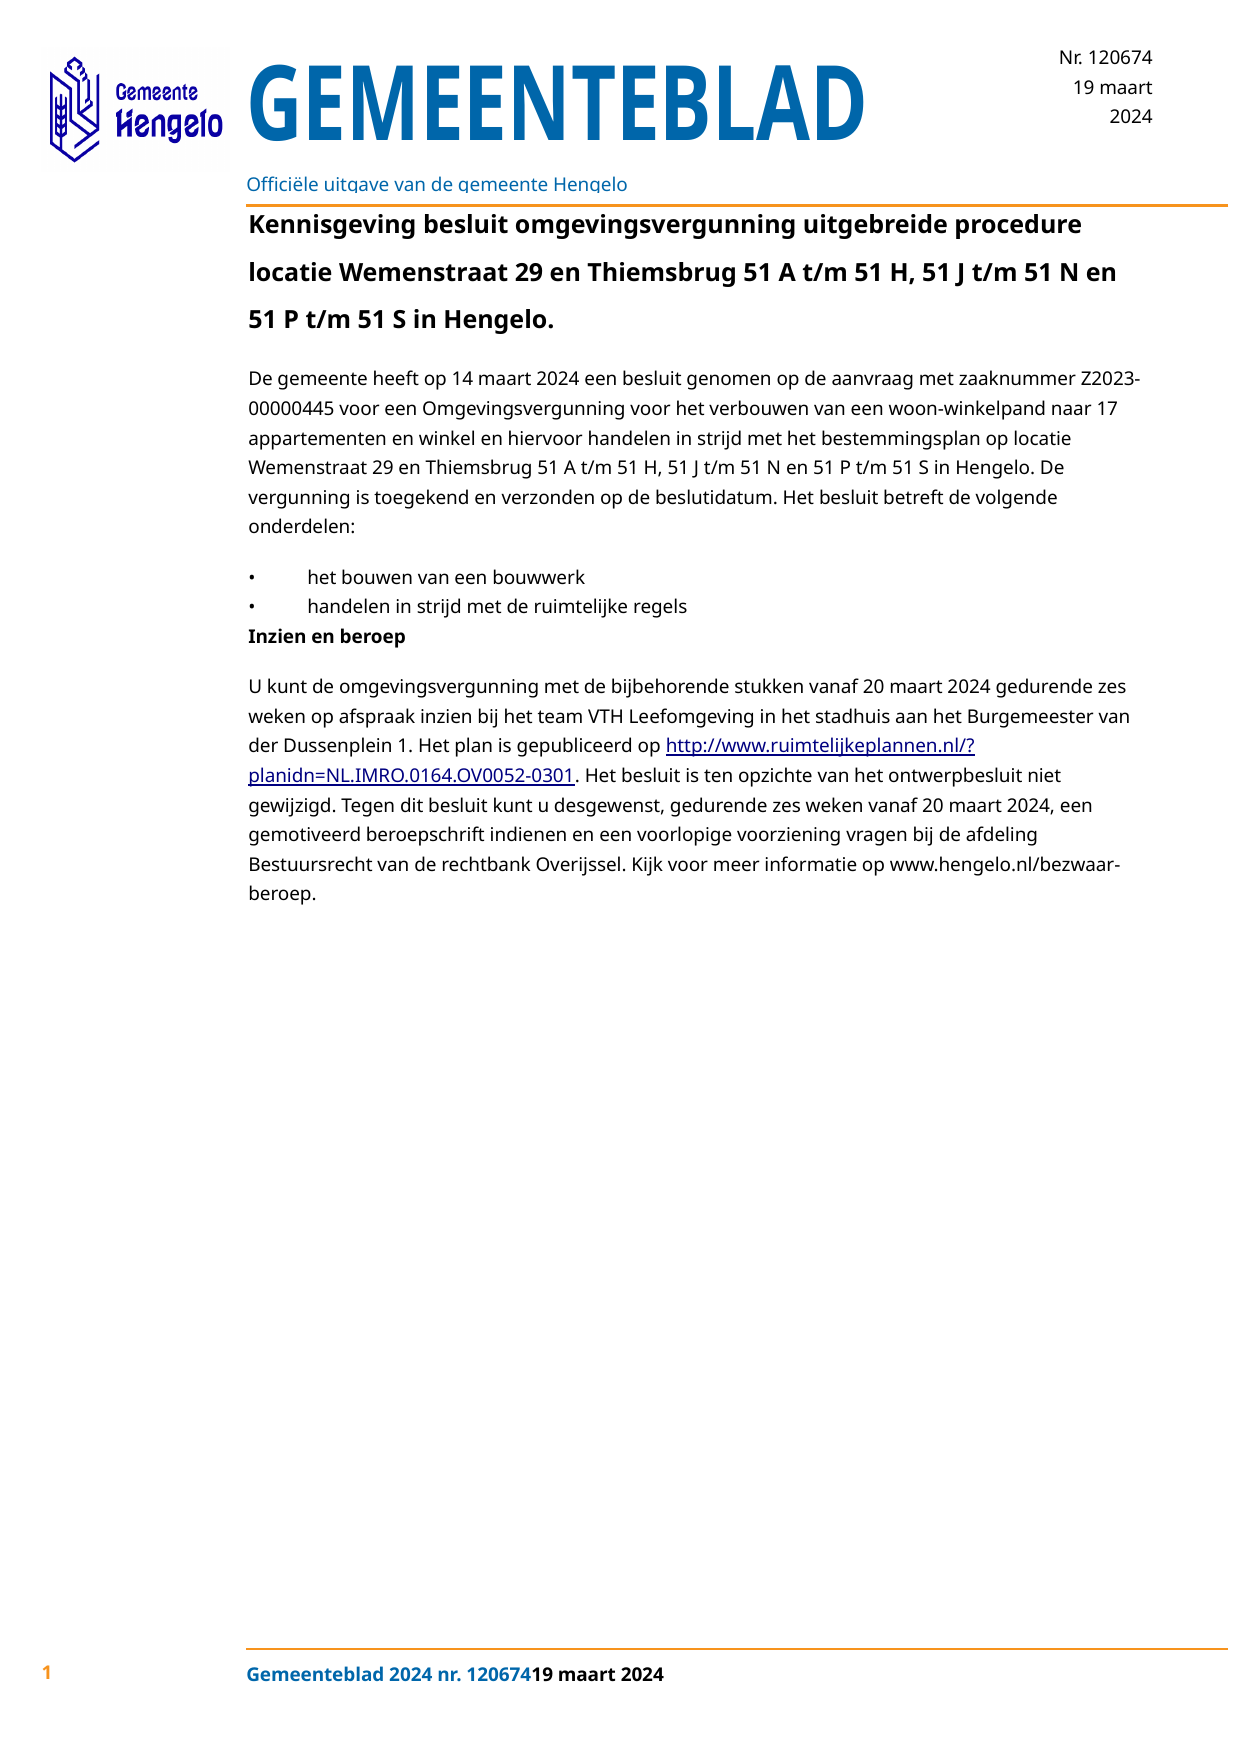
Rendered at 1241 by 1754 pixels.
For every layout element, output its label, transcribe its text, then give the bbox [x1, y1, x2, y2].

text Inzien en beroep [248, 623, 1152, 649]
picture [41, 47, 231, 172]
list het bouwen van een bouwwerk [248, 564, 1152, 589]
text U kunt de omgevingsvergunning met de bijbehorende stukken vanaf 20 maart 2024 gedurende zes weken op afspraak inzien bij het team VTH Leefomgeving in het stadhuis aan het Burgemeester van der Dussenplein 1. Het plan is gepubliceerd op http://www.ruimtelijkeplannen.nl/?planidn=NL.IMRO.0164.OV0052-0301. Het besluit is ten opzichte van het ontwerpbesluit niet gewijzigd. Tegen dit besluit kunt u desgewenst, gedurende zes weken vanaf 20 maart 2024, een gemotiveerd beroepschrift indienen en een voorlopige voorziening vragen bij de afdeling Bestuursrecht van de rechtbank Overijssel. Kijk voor meer informatie op www.hengelo.nl/bezwaar-beroep. [248, 673, 1152, 906]
list handelen in strijd met de ruimtelijke regels [248, 593, 1152, 619]
text De gemeente heeft op 14 maart 2024 een besluit genomen op de aanvraag met zaaknummer Z2023-00000445 voor een Omgevingsvergunning voor het verbouwen van een woon-winkelpand naar 17 appartementen en winkel en hiervoor handelen in strijd met het bestemmingsplan op locatie Wemenstraat 29 en Thiemsbrug 51 A t/m 51 H, 51 J t/m 51 N en 51 P t/m 51 S in Hengelo. De vergunning is toegekend en verzonden op de beslutidatum. Het besluit betreft de volgende onderdelen: [248, 366, 1152, 539]
text Kennisgeving besluit omgevingsvergunning uitgebreide procedure locatie Wemenstraat 29 en Thiemsbrug 51 A t/m 51 H, 51 J t/m 51 N en 51 P t/m 51 S in Hengelo. [248, 207, 1152, 336]
